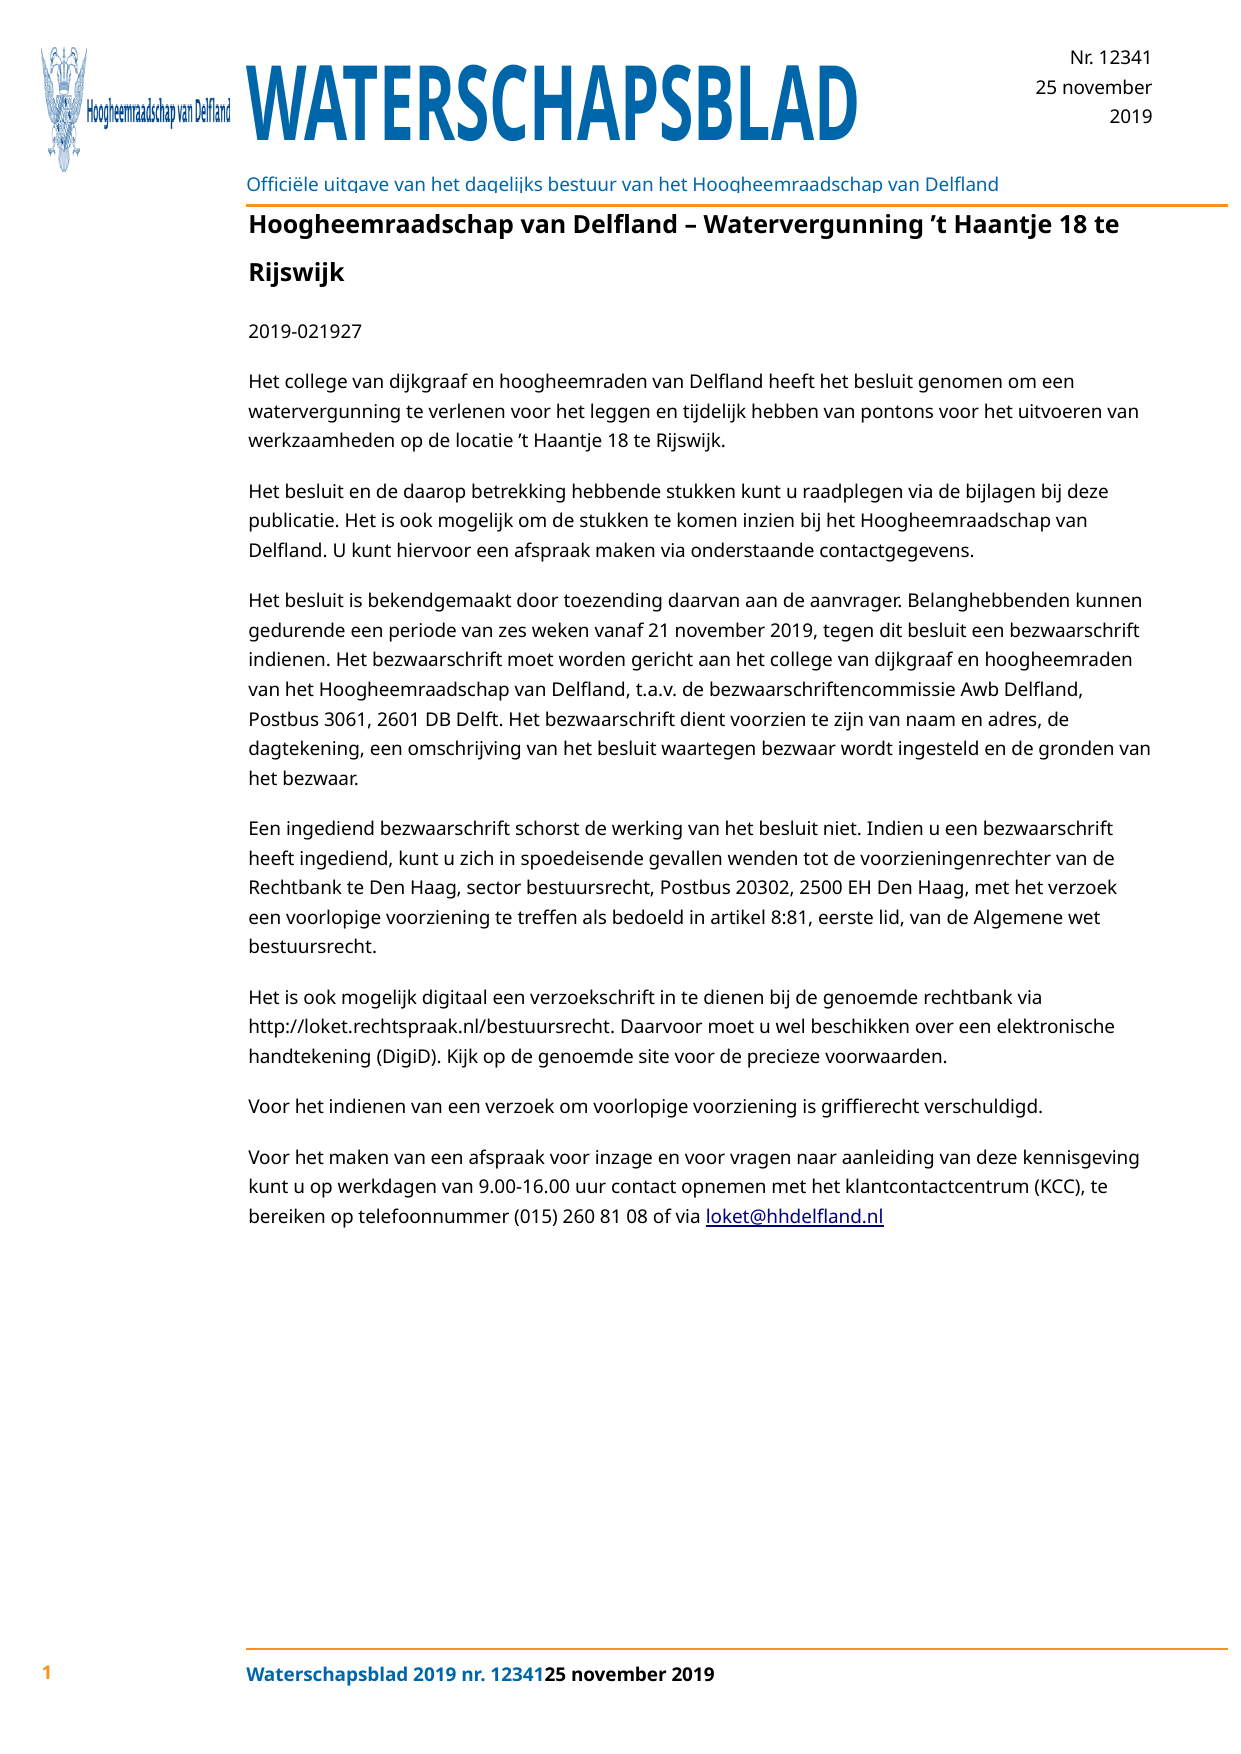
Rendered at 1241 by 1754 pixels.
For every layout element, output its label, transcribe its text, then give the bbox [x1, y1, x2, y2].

text Het college van dijkgraaf en hoogheemraden van Delfland heeft het besluit genomen om een watervergunning te verlenen voor het leggen en tijdelijk hebben van pontons voor het uitvoeren van werkzaamheden op de locatie ’t Haantje 18 te Rijswijk. [248, 368, 1152, 453]
text Het besluit en de daarop betrekking hebbende stukken kunt u raadplegen via de bijlagen bij deze publicatie. Het is ook mogelijk om de stukken te komen inzien bij het Hoogheemraadschap van Delfland. U kunt hiervoor een afspraak maken via onderstaande contactgegevens. [248, 478, 1152, 563]
text Hoogheemraadschap van Delfland – Watervergunning ’t Haantje 18 te Rijswijk [248, 207, 1152, 288]
text Het besluit is bekendgemaakt door toezending daarvan aan de aanvrager. Belanghebbenden kunnen gedurende een periode van zes weken vanaf 21 november 2019, tegen dit besluit een bezwaarschrift indienen. Het bezwaarschrift moet worden gericht aan het college van dijkgraaf en hoogheemraden van het Hoogheemraadschap van Delfland, t.a.v. de bezwaarschriftencommissie Awb Delfland, Postbus 3061, 2601 DB Delft. Het bezwaarschrift dient voorzien te zijn van naam en adres, de dagtekening, een omschrijving van het besluit waartegen bezwaar wordt ingesteld en de gronden van het bezwaar. [248, 587, 1152, 791]
picture [41, 47, 231, 172]
text Voor het maken van een afspraak voor inzage en voor vragen naar aanleiding van deze kennisgeving kunt u op werkdagen van 9.00-16.00 uur contact opnemen met het klantcontactcentrum (KCC), te bereiken op telefoonnummer (015) 260 81 08 of via loket@hhdelfland.nl [248, 1144, 1152, 1229]
text Een ingediend bezwaarschrift schorst de werking van het besluit niet. Indien u een bezwaarschrift heeft ingediend, kunt u zich in spoedeisende gevallen wenden tot de voorzieningenrechter van de Rechtbank te Den Haag, sector bestuursrecht, Postbus 20302, 2500 EH Den Haag, met het verzoek een voorlopige voorziening te treffen als bedoeld in artikel 8:81, eerste lid, van de Algemene wet bestuursrecht. [248, 815, 1152, 959]
text Het is ook mogelijk digitaal een verzoekschrift in te dienen bij de genoemde rechtbank via http://loket.rechtspraak.nl/bestuursrecht. Daarvoor moet u wel beschikken over een elektronische handtekening (DigiD). Kijk op de genoemde site voor de precieze voorwaarden. [248, 984, 1152, 1069]
text Voor het indienen van een verzoek om voorlopige voorziening is griffierecht verschuldigd. [248, 1094, 1152, 1119]
text 2019-021927 [248, 318, 1152, 344]
